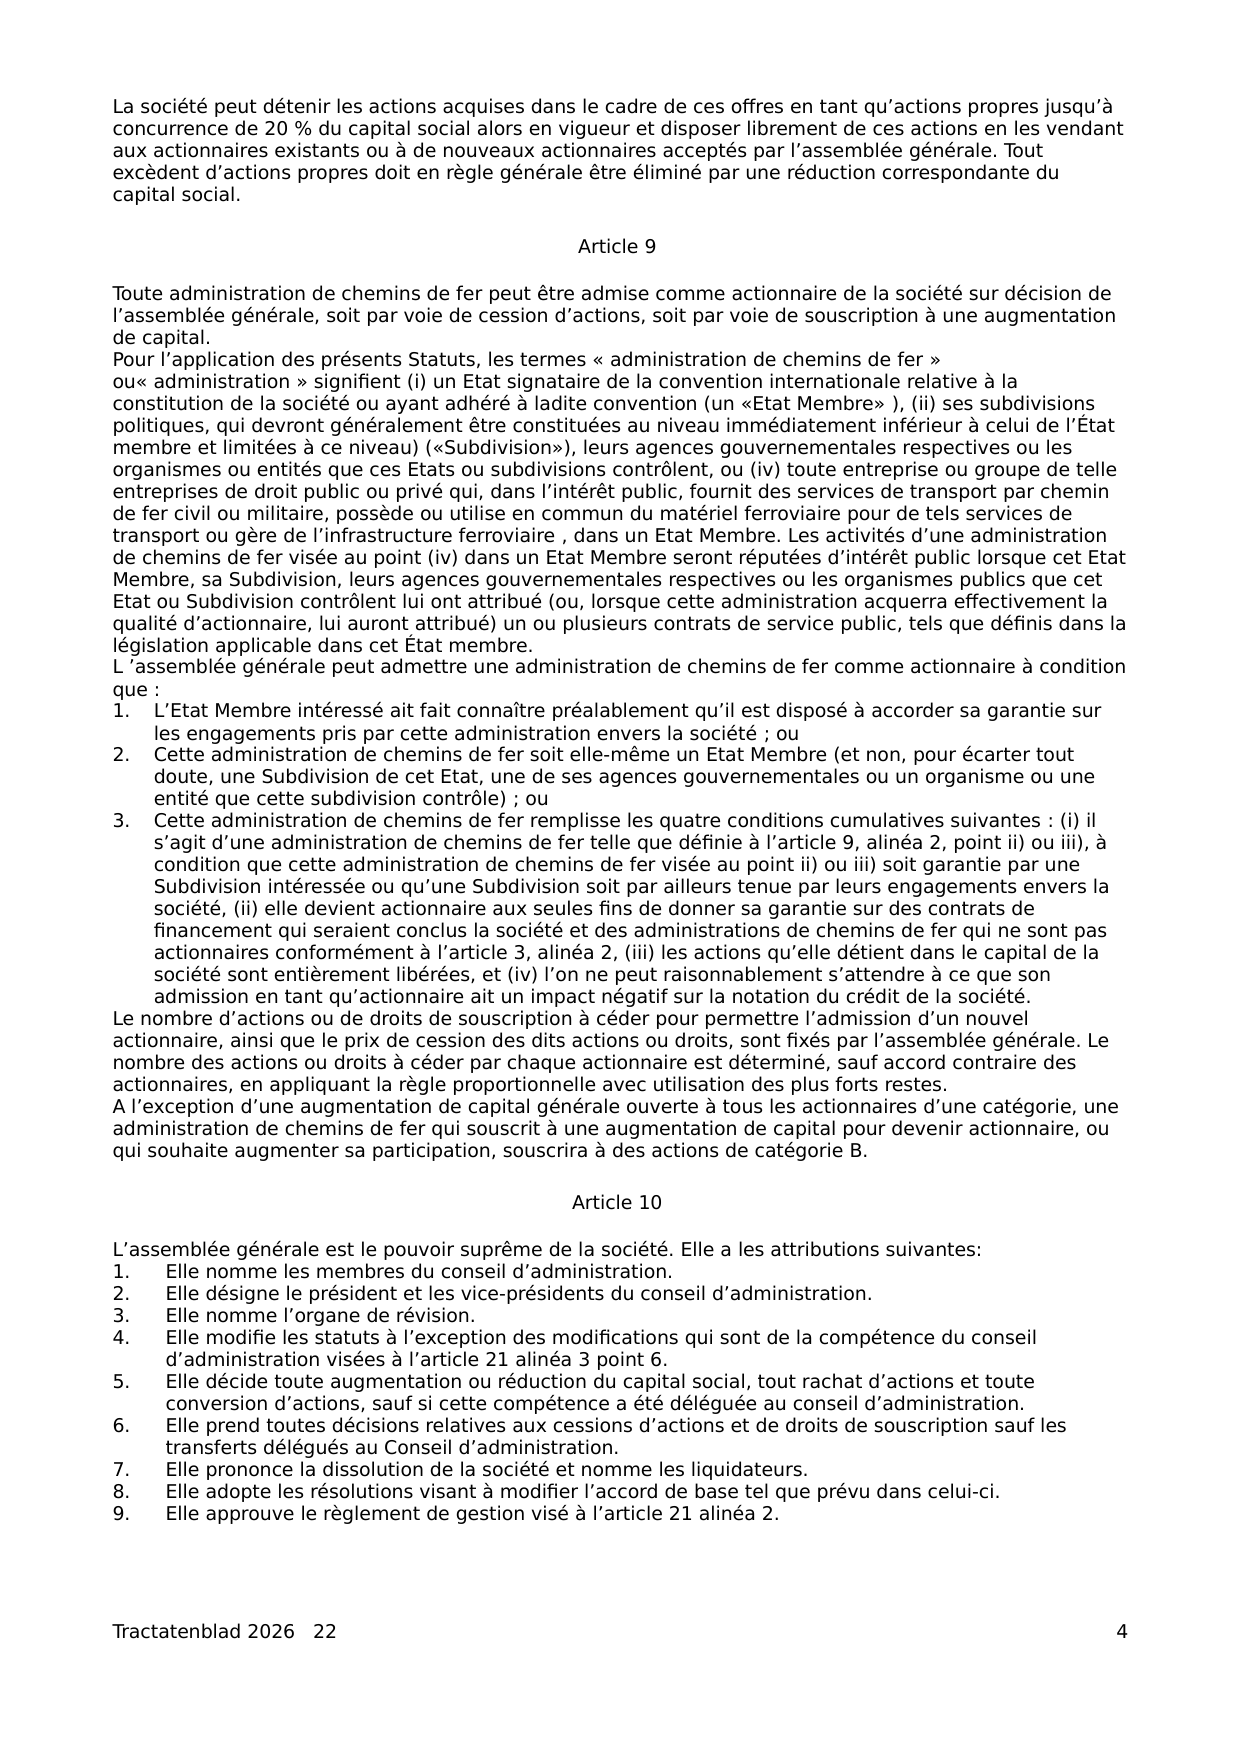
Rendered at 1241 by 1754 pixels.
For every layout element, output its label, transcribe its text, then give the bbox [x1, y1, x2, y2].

subtitle Article 10 [112, 1192, 1128, 1214]
text 8. Elle adopte les résolutions visant à modifier l’accord de base tel que prévu dans celui-ci. [112, 1481, 1128, 1503]
text 1. L’Etat Membre intéressé ait fait connaître préalablement qu’il est disposé à accorder sa garantie sur les engagements pris par cette administration envers la société ; ou [112, 700, 1128, 744]
text 2. Elle désigne le président et les vice-présidents du conseil d’administration. [112, 1283, 1128, 1305]
text 6. Elle prend toutes décisions relatives aux cessions d’actions et de droits de souscription sauf les transferts délégués au Conseil d’administration. [112, 1415, 1128, 1459]
text 7. Elle prononce la dissolution de la société et nomme les liquidateurs. [112, 1459, 1128, 1481]
text Pour l’application des présents Statuts, les termes « administration de chemins de fer » ou« administration » signifient (i) un Etat signataire de la convention internationale relative à la constitution de la société ou ayant adhéré à ladite convention (un «Etat Membre» ), (ii) ses subdivisions politiques, qui devront généralement être constituées au niveau immédiatement inférieur à celui de l’État membre et limitées à ce niveau) («Subdivision»), leurs agences gouvernementales respectives ou les organismes ou entités que ces Etats ou subdivisions contrôlent, ou (iv) toute entreprise ou groupe de telle entreprises de droit public ou privé qui, dans l’intérêt public, fournit des services de transport par chemin de fer civil ou militaire, possède ou utilise en commun du matériel ferroviaire pour de tels services de transport ou gère de l’infrastructure ferroviaire , dans un Etat Membre. Les activités d’une administration de chemins de fer visée au point (iv) dans un Etat Membre seront réputées d’intérêt public lorsque cet Etat Membre, sa Subdivision, leurs agences gouvernementales respectives ou les organismes publics que cet Etat ou Subdivision contrôlent lui ont attribué (ou, lorsque cette administration acquerra effectivement la qualité d’actionnaire, lui auront attribué) un ou plusieurs contrats de service public, tels que définis dans la législation applicable dans cet État membre. [112, 349, 1128, 656]
text Le nombre d’actions ou de droits de souscription à céder pour permettre l’admission d’un nouvel actionnaire, ainsi que le prix de cession des dits actions ou droits, sont fixés par l’assemblée générale. Le nombre des actions ou droits à céder par chaque actionnaire est déterminé, sauf accord contraire des actionnaires, en appliquant la règle proportionnelle avec utilisation des plus forts restes. [112, 1008, 1128, 1096]
text 3. Cette administration de chemins de fer remplisse les quatre conditions cumulatives suivantes : (i) il s’agit d’une administration de chemins de fer telle que définie à l’article 9, alinéa 2, point ii) ou iii), à condition que cette administration de chemins de fer visée au point ii) ou iii) soit garantie par une Subdivision intéressée ou qu’une Subdivision soit par ailleurs tenue par leurs engagements envers la société, (ii) elle devient actionnaire aux seules fins de donner sa garantie sur des contrats de financement qui seraient conclus la société et des administrations de chemins de fer qui ne sont pas actionnaires conformément à l’article 3, alinéa 2, (iii) les actions qu’elle détient dans le capital de la société sont entièrement libérées, et (iv) l’on ne peut raisonnablement s’attendre à ce que son admission en tant qu’actionnaire ait un impact négatif sur la notation du crédit de la société. [112, 810, 1128, 1008]
text 2. Cette administration de chemins de fer soit elle-même un Etat Membre (et non, pour écarter tout doute, une Subdivision de cet Etat, une de ses agences gouvernementales ou un organisme ou une entité que cette subdivision contrôle) ; ou [112, 744, 1128, 810]
text L ’assemblée générale peut admettre une administration de chemins de fer comme actionnaire à condition que : [112, 656, 1128, 700]
text A l’exception d’une augmentation de capital générale ouverte à tous les actionnaires d’une catégorie, une administration de chemins de fer qui souscrit à une augmentation de capital pour devenir actionnaire, ou qui souhaite augmenter sa participation, souscrira à des actions de catégorie B. [112, 1096, 1128, 1162]
text 9. Elle approuve le règlement de gestion visé à l’article 21 alinéa 2. [112, 1503, 1128, 1525]
text 5. Elle décide toute augmentation ou réduction du capital social, tout rachat d’actions et toute conversion d’actions, sauf si cette compétence a été déléguée au conseil d’administration. [112, 1371, 1128, 1415]
text La société peut détenir les actions acquises dans le cadre de ces offres en tant qu’actions propres jusqu’à concurrence de 20 % du capital social alors en vigueur et disposer librement de ces actions en les vendant aux actionnaires existants ou à de nouveaux actionnaires acceptés par l’assemblée générale. Tout excèdent d’actions propres doit en règle générale être éliminé par une réduction correspondante du capital social. [112, 96, 1128, 206]
text Toute administration de chemins de fer peut être admise comme actionnaire de la société sur décision de l’assemblée générale, soit par voie de cession d’actions, soit par voie de souscription à une augmentation de capital. [112, 283, 1128, 349]
text 1. Elle nomme les membres du conseil d’administration. [112, 1261, 1128, 1283]
text 3. Elle nomme l’organe de révision. [112, 1305, 1128, 1327]
text 4. Elle modifie les statuts à l’exception des modifications qui sont de la compétence du conseil d’administration visées à l’article 21 alinéa 3 point 6. [112, 1327, 1128, 1371]
subtitle Article 9 [112, 236, 1128, 258]
text L’assemblée générale est le pouvoir suprême de la société. Elle a les attributions suivantes: [112, 1239, 1128, 1261]
